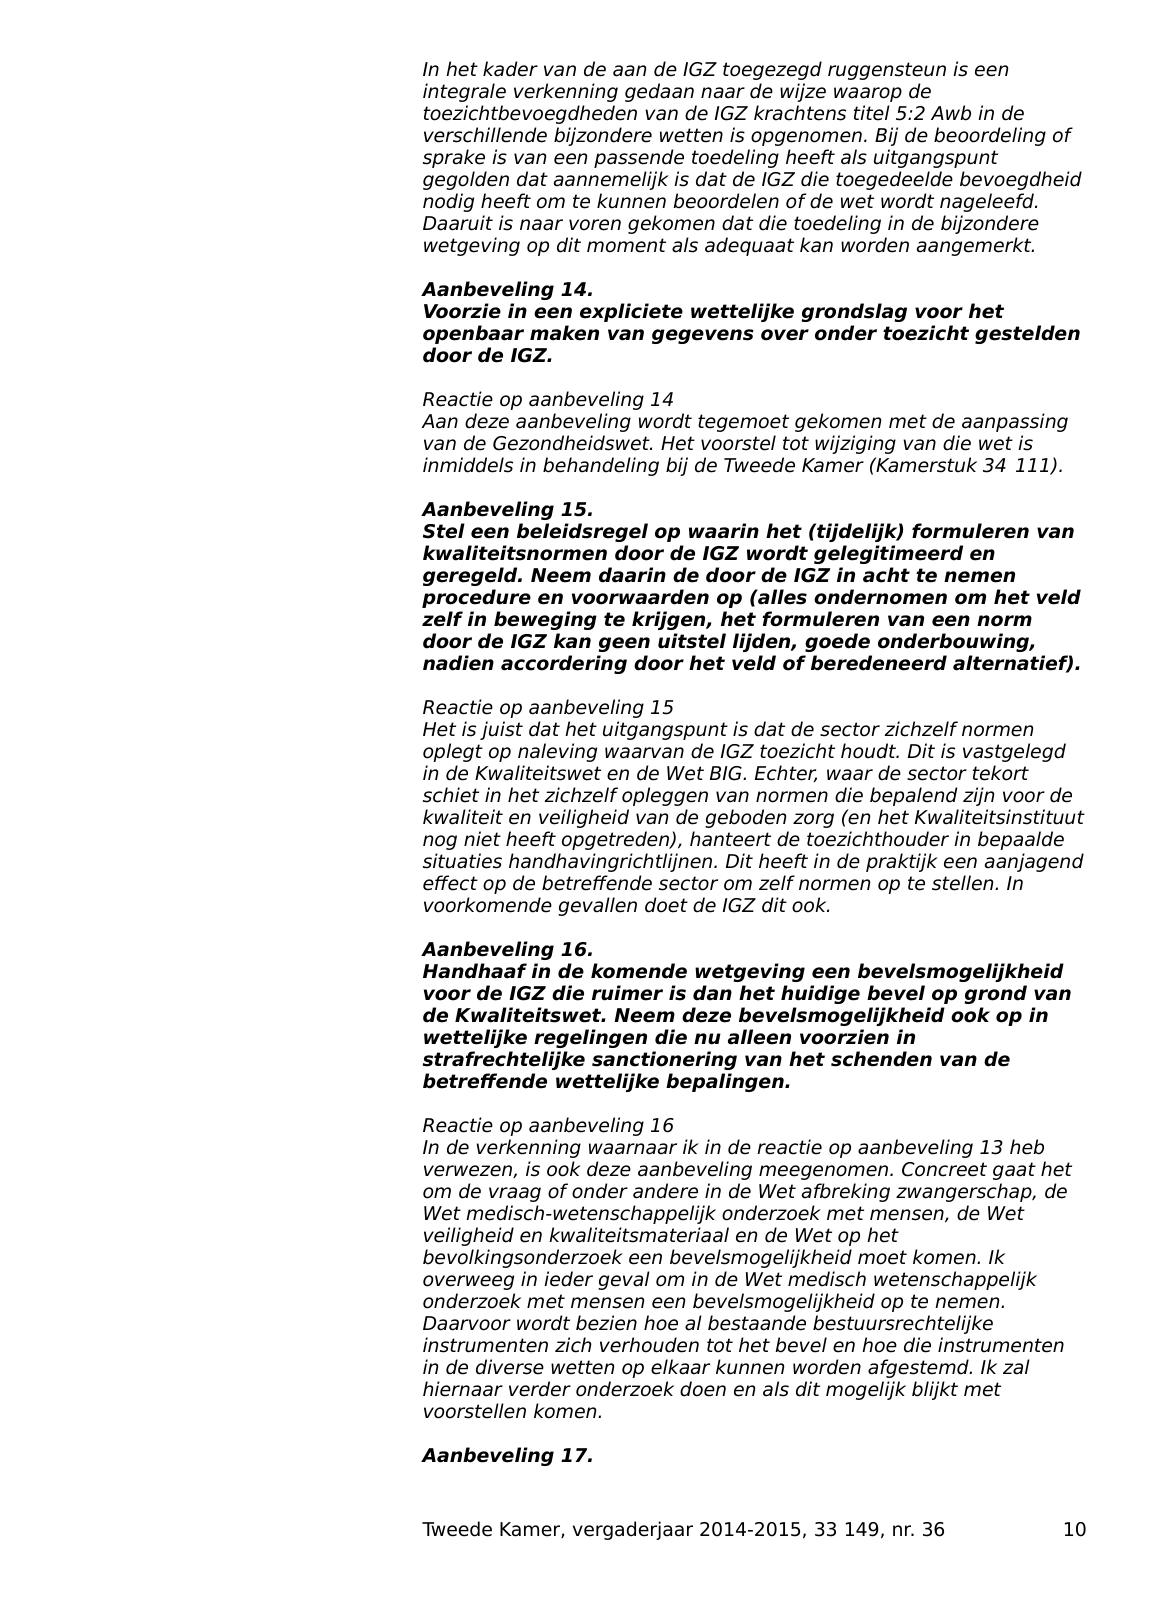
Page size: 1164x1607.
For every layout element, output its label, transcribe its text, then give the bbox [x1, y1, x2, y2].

text In het kader van de aan de IGZ toegezegd ruggensteun is een integrale verkenning gedaan naar de wijze waarop de toezichtbevoegdheden van de IGZ krachtens titel 5:2 Awb in de verschillende bijzondere wetten is opgenomen. Bij de beoordeling of sprake is van een passende toedeling heeft als uitgangspunt gegolden dat aannemelijk is dat de IGZ die toegedeelde bevoegdheid nodig heeft om te kunnen beoordelen of de wet wordt nageleefd. Daaruit is naar voren gekomen dat die toedeling in de bijzondere wetgeving op dit moment als adequaat kan worden aangemerkt. [422, 59, 1087, 257]
text Aanbeveling 16. [422, 939, 1087, 961]
text Stel een beleidsregel op waarin het (tijdelijk) formuleren van kwaliteitsnormen door de IGZ wordt gelegitimeerd en geregeld. Neem daarin de door de IGZ in acht te nemen procedure en voorwaarden op (alles ondernomen om het veld zelf in beweging te krijgen, het formuleren van een norm door de IGZ kan geen uitstel lijden, goede onderbouwing, nadien accordering door het veld of beredeneerd alternatief). [422, 521, 1087, 675]
text Het is juist dat het uitgangspunt is dat de sector zichzelf normen oplegt op naleving waarvan de IGZ toezicht houdt. Dit is vastgelegd in de Kwaliteitswet en de Wet BIG. Echter, waar de sector tekort schiet in het zichzelf opleggen van normen die bepalend zijn voor de kwaliteit en veiligheid van de geboden zorg (en het Kwaliteitsinstituut nog niet heeft opgetreden), hanteert de toezichthouder in bepaalde situaties handhavingrichtlijnen. Dit heeft in de praktijk een aanjagend effect op de betreffende sector om zelf normen op te stellen. In voorkomende gevallen doet de IGZ dit ook. [422, 719, 1087, 917]
text Reactie op aanbeveling 14 [422, 389, 1087, 411]
text Reactie op aanbeveling 16 [422, 1115, 1087, 1137]
text Reactie op aanbeveling 15 [422, 697, 1087, 719]
text Aan deze aanbeveling wordt tegemoet gekomen met de aanpassing van de Gezondheidswet. Het voorstel tot wijziging van die wet is inmiddels in behandeling bij de Tweede Kamer (Kamerstuk 34 111). [422, 411, 1087, 477]
text Aanbeveling 17. [422, 1445, 1087, 1467]
text In de verkenning waarnaar ik in de reactie op aanbeveling 13 heb verwezen, is ook deze aanbeveling meegenomen. Concreet gaat het om de vraag of onder andere in de Wet afbreking zwangerschap, de Wet medisch-wetenschappelijk onderzoek met mensen, de Wet veiligheid en kwaliteitsmateriaal en de Wet op het bevolkingsonderzoek een bevelsmogelijkheid moet komen. Ik overweeg in ieder geval om in de Wet medisch wetenschappelijk onderzoek met mensen een bevelsmogelijkheid op te nemen. Daarvoor wordt bezien hoe al bestaande bestuursrechtelijke instrumenten zich verhouden tot het bevel en hoe die instrumenten in de diverse wetten op elkaar kunnen worden afgestemd. Ik zal hiernaar verder onderzoek doen en als dit mogelijk blijkt met voorstellen komen. [422, 1137, 1087, 1423]
text Voorzie in een expliciete wettelijke grondslag voor het openbaar maken van gegevens over onder toezicht gestelden door de IGZ. [422, 301, 1087, 367]
text Aanbeveling 15. [422, 499, 1087, 521]
text Aanbeveling 14. [422, 279, 1087, 301]
text Handhaaf in de komende wetgeving een bevelsmogelijkheid voor de IGZ die ruimer is dan het huidige bevel op grond van de Kwaliteitswet. Neem deze bevelsmogelijkheid ook op in wettelijke regelingen die nu alleen voorzien in strafrechtelijke sanctionering van het schenden van de betreffende wettelijke bepalingen. [422, 961, 1087, 1093]
